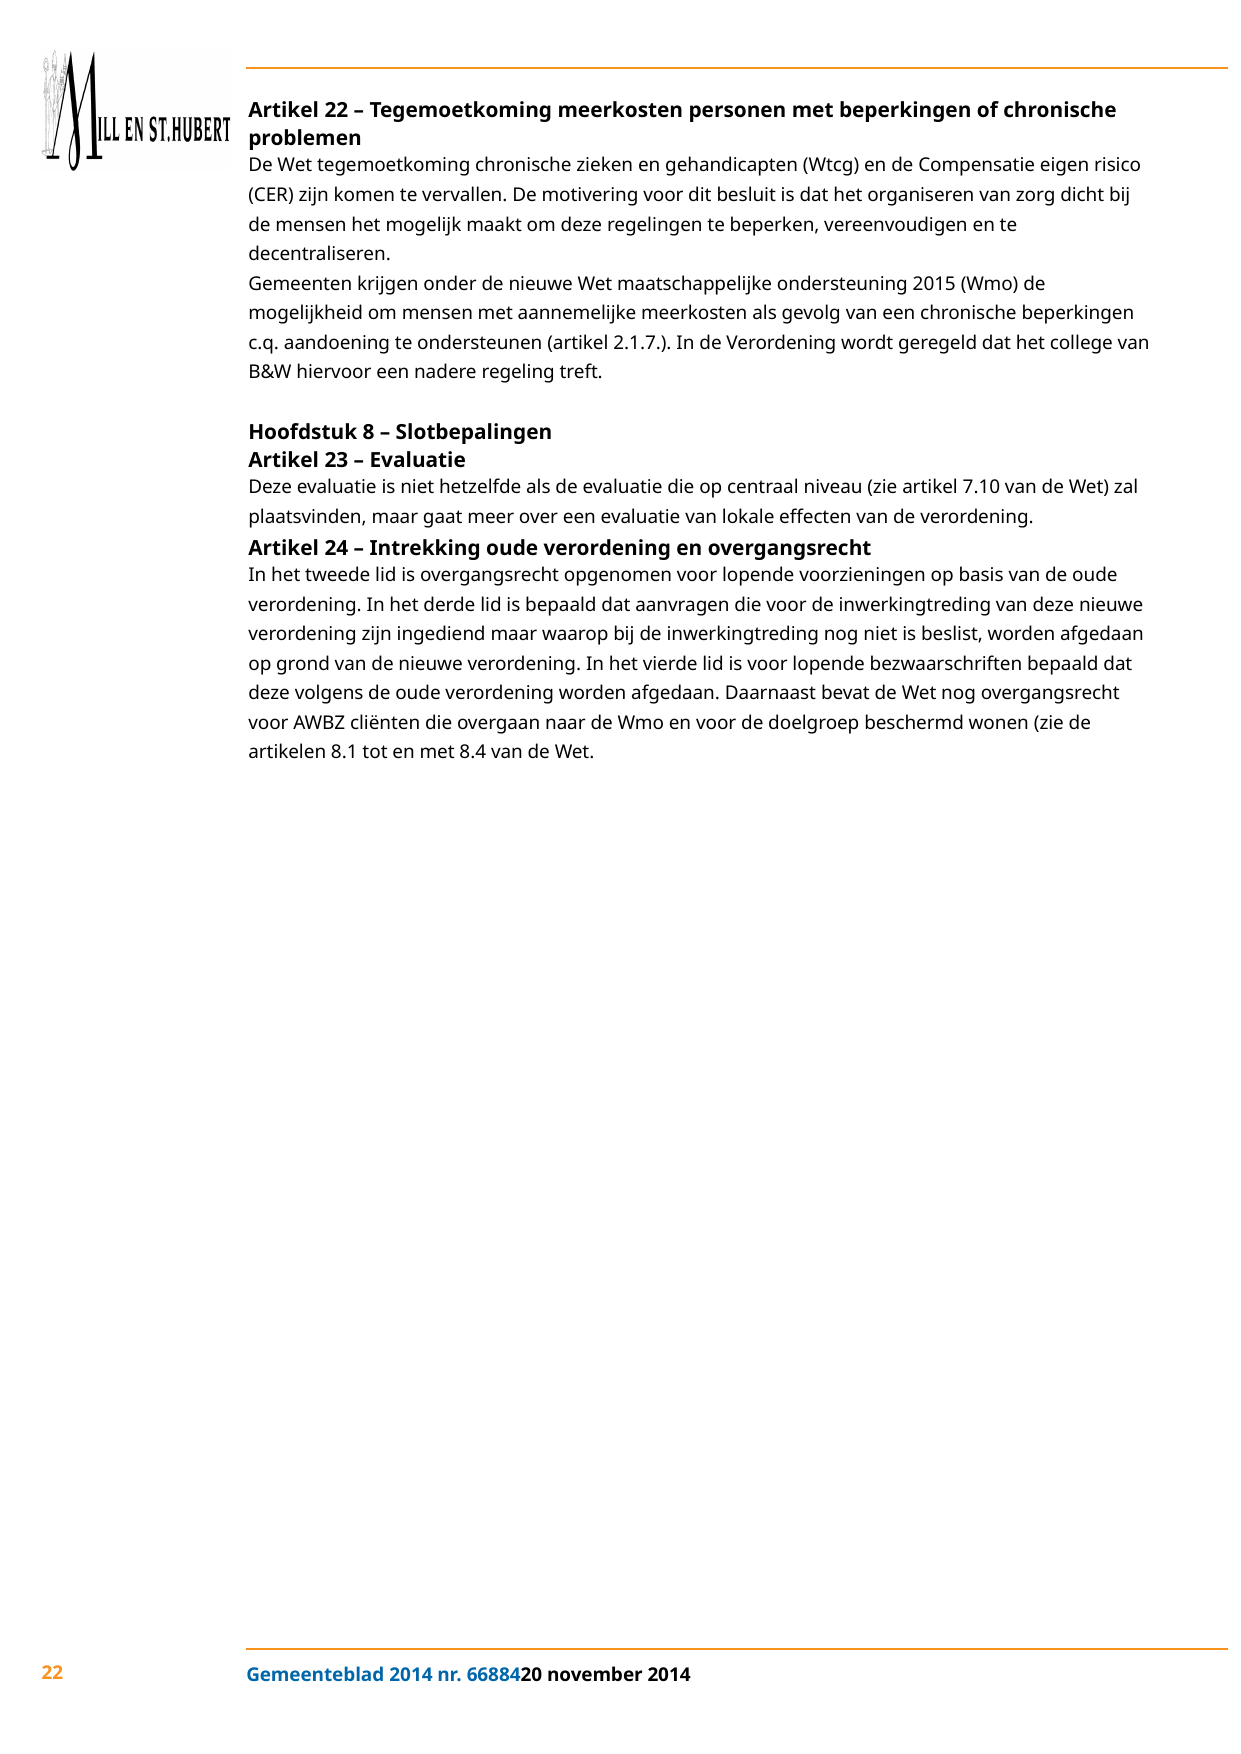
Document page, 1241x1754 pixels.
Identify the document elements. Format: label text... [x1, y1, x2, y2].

text Artikel 23 – Evaluatie [248, 445, 1152, 474]
text De Wet tegemoetkoming chronische zieken en gehandicapten (Wtcg) en de Compensatie eigen risico (CER) zijn komen te vervallen. De motivering voor dit besluit is dat het organiseren van zorg dicht bij de mensen het mogelijk maakt om deze regelingen te beperken, vereenvoudigen en te decentraliseren. [248, 152, 1152, 266]
text In het tweede lid is overgangsrecht opgenomen voor lopende voorzieningen op basis van de oude verordening. In het derde lid is bepaald dat aanvragen die voor de inwerkingtreding van deze nieuwe verordening zijn ingediend maar waarop bij de inwerkingtreding nog niet is beslist, worden afgedaan op grond van de nieuwe verordening. In het vierde lid is voor lopende bezwaarschriften bepaald dat deze volgens de oude verordening worden afgedaan. Daarnaast bevat de Wet nog overgangsrecht voor AWBZ cliënten die overgaan naar de Wmo en voor de doelgroep beschermd wonen (zie de artikelen 8.1 tot en met 8.4 van de Wet. [248, 561, 1152, 764]
picture [41, 47, 231, 172]
text Artikel 24 – Intrekking oude verordening en overgangsrecht [248, 533, 1152, 561]
text Gemeenten krijgen onder de nieuwe Wet maatschappelijke ondersteuning 2015 (Wmo) de mogelijkheid om mensen met aannemelijke meerkosten als gevolg van een chronische beperkingen c.q. aandoening te ondersteunen (artikel 2.1.7.). In de Verordening wordt geregeld dat het college van B&W hiervoor een nadere regeling treft. [248, 270, 1152, 384]
text Deze evaluatie is niet hetzelfde als de evaluatie die op centraal niveau (zie artikel 7.10 van de Wet) zal plaatsvinden, maar gaat meer over een evaluatie van lokale effecten van de verordening. [248, 474, 1152, 529]
text Artikel 22 – Tegemoetkoming meerkosten personen met beperkingen of chronische problemen [248, 95, 1152, 152]
text Hoofdstuk 8 – Slotbepalingen [248, 417, 1152, 445]
